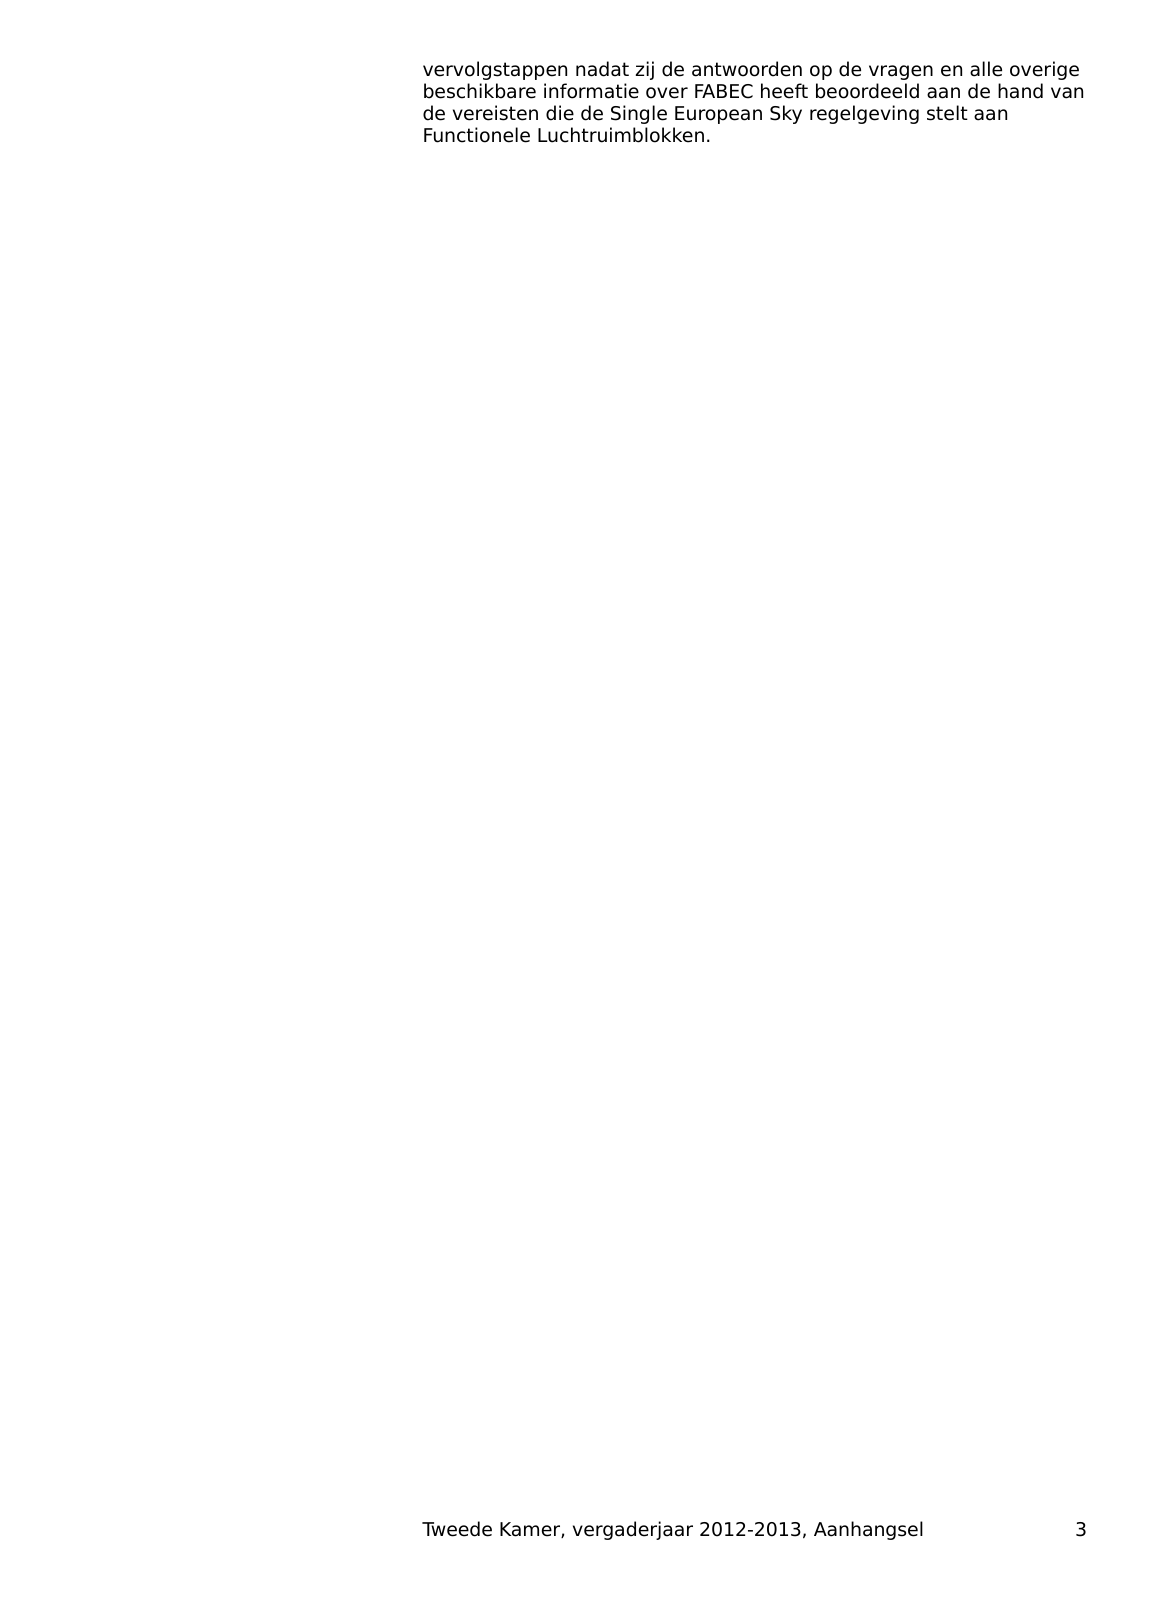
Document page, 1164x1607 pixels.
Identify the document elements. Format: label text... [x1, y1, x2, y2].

text vervolgstappen nadat zij de antwoorden op de vragen en alle overige beschikbare informatie over FABEC heeft beoordeeld aan de hand van de vereisten die de Single European Sky regelgeving stelt aan Functionele Luchtruimblokken. [422, 59, 1087, 147]
